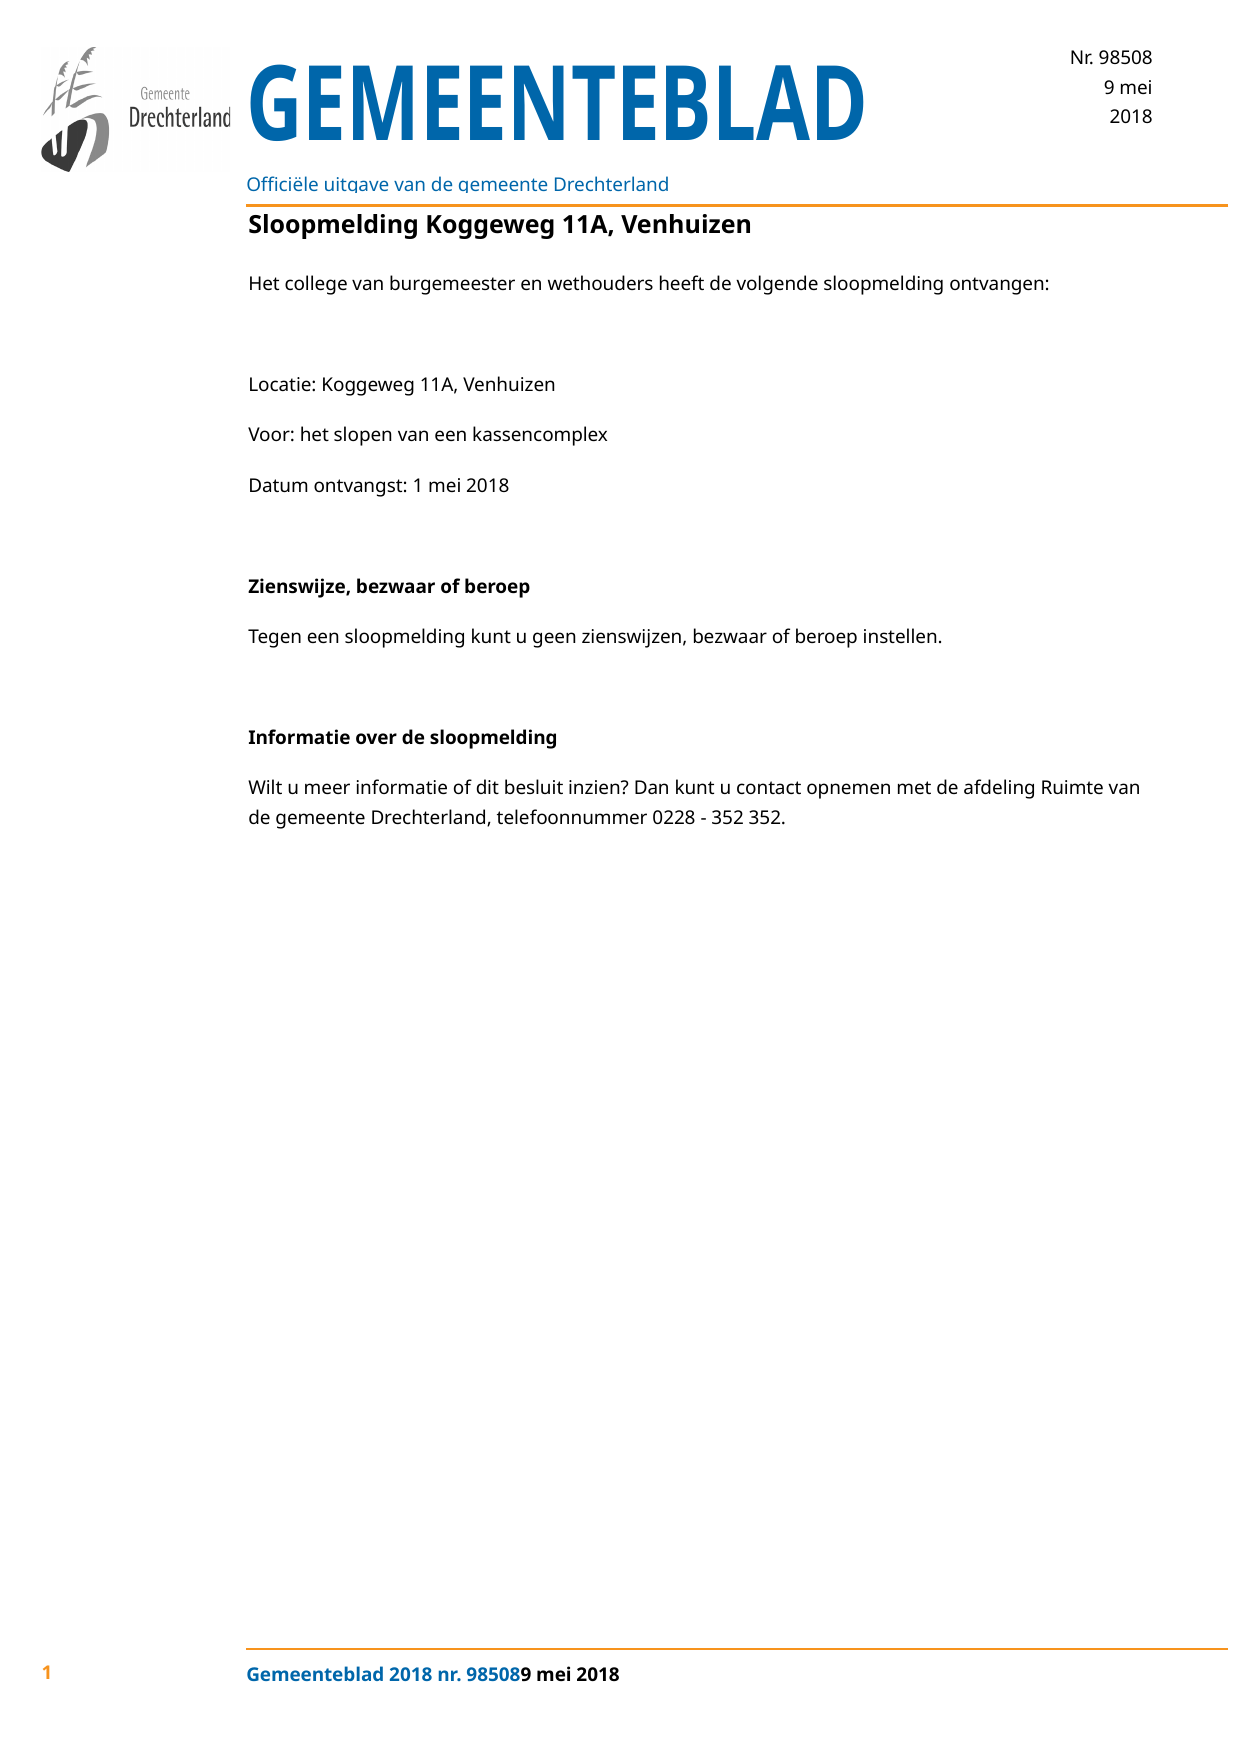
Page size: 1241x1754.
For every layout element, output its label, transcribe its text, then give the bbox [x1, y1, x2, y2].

text Informatie over de sloopmelding [248, 724, 1152, 750]
text Wilt u meer informatie of dit besluit inzien? Dan kunt u contact opnemen met de afdeling Ruimte van de gemeente Drechterland, telefoonnummer 0228 - 352 352. [248, 774, 1152, 830]
text Sloopmelding Koggeweg 11A, Venhuizen [248, 207, 1152, 241]
text Voor: het slopen van een kassencomplex [248, 422, 1152, 447]
text Zienswijze, bezwaar of beroep [248, 573, 1152, 598]
text Locatie: Koggeweg 11A, Venhuizen [248, 371, 1152, 397]
text Het college van burgemeester en wethouders heeft de volgende sloopmelding ontvangen: [248, 270, 1152, 296]
picture [41, 47, 231, 172]
text Tegen een sloopmelding kunt u geen zienswijzen, bezwaar of beroep instellen. [248, 623, 1152, 649]
text Datum ontvangst: 1 mei 2018 [248, 472, 1152, 498]
